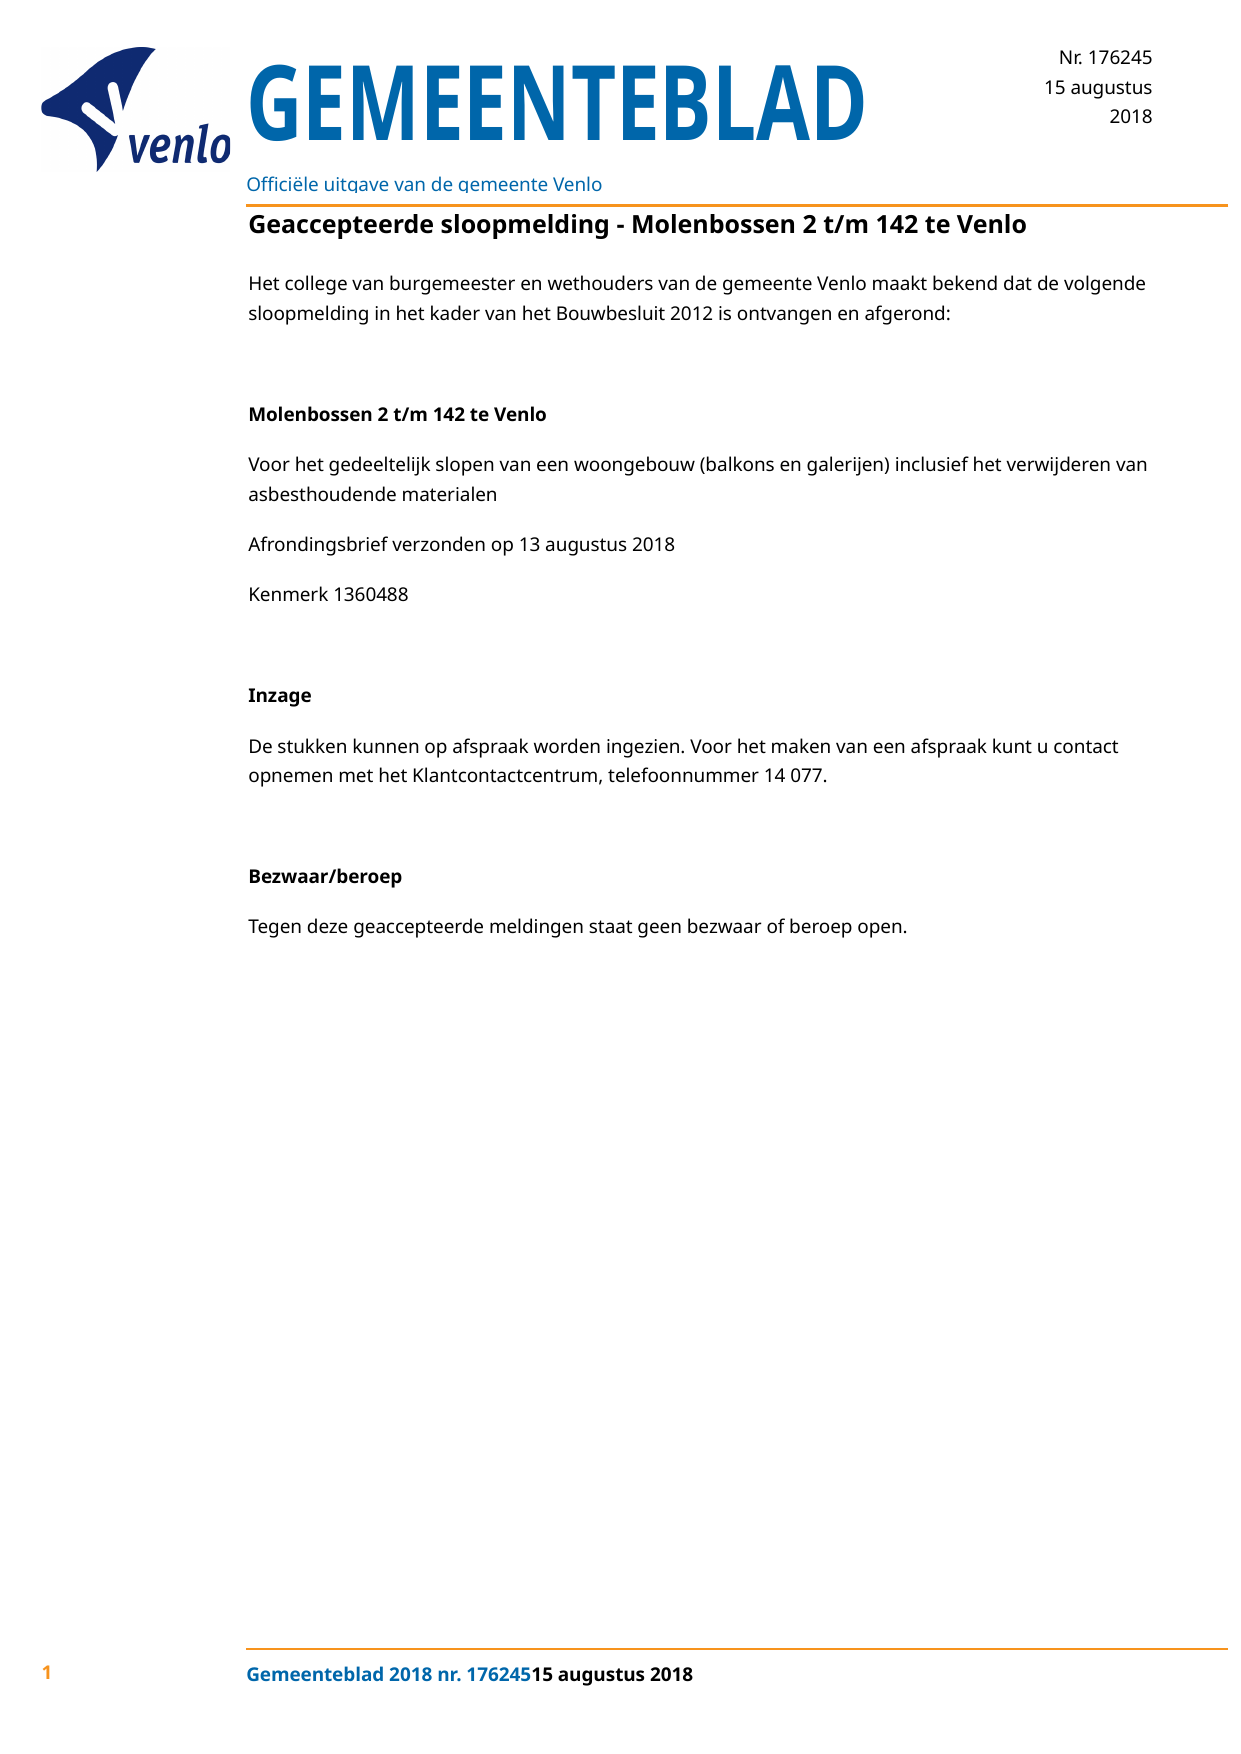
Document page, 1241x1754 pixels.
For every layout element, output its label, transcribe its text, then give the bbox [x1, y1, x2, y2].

picture [41, 47, 231, 172]
text Tegen deze geaccepteerde meldingen staat geen bezwaar of beroep open. [248, 914, 1152, 939]
text Kenmerk 1360488 [248, 582, 1152, 607]
text Geaccepteerde sloopmelding - Molenbossen 2 t/m 142 te Venlo [248, 207, 1152, 241]
text Inzage [248, 682, 1152, 708]
text Voor het gedeeltelijk slopen van een woongebouw (balkons en galerijen) inclusief het verwijderen van asbesthoudende materialen [248, 451, 1152, 506]
text Afrondingsbrief verzonden op 13 augustus 2018 [248, 531, 1152, 557]
text Het college van burgemeester en wethouders van de gemeente Venlo maakt bekend dat de volgende sloopmelding in het kader van het Bouwbesluit 2012 is ontvangen en afgerond: [248, 270, 1152, 326]
text De stukken kunnen op afspraak worden ingezien. Voor het maken van een afspraak kunt u contact opnemen met het Klantcontactcentrum, telefoonnummer 14 077. [248, 733, 1152, 788]
text Bezwaar/beroep [248, 863, 1152, 889]
text Molenbossen 2 t/m 142 te Venlo [248, 401, 1152, 426]
